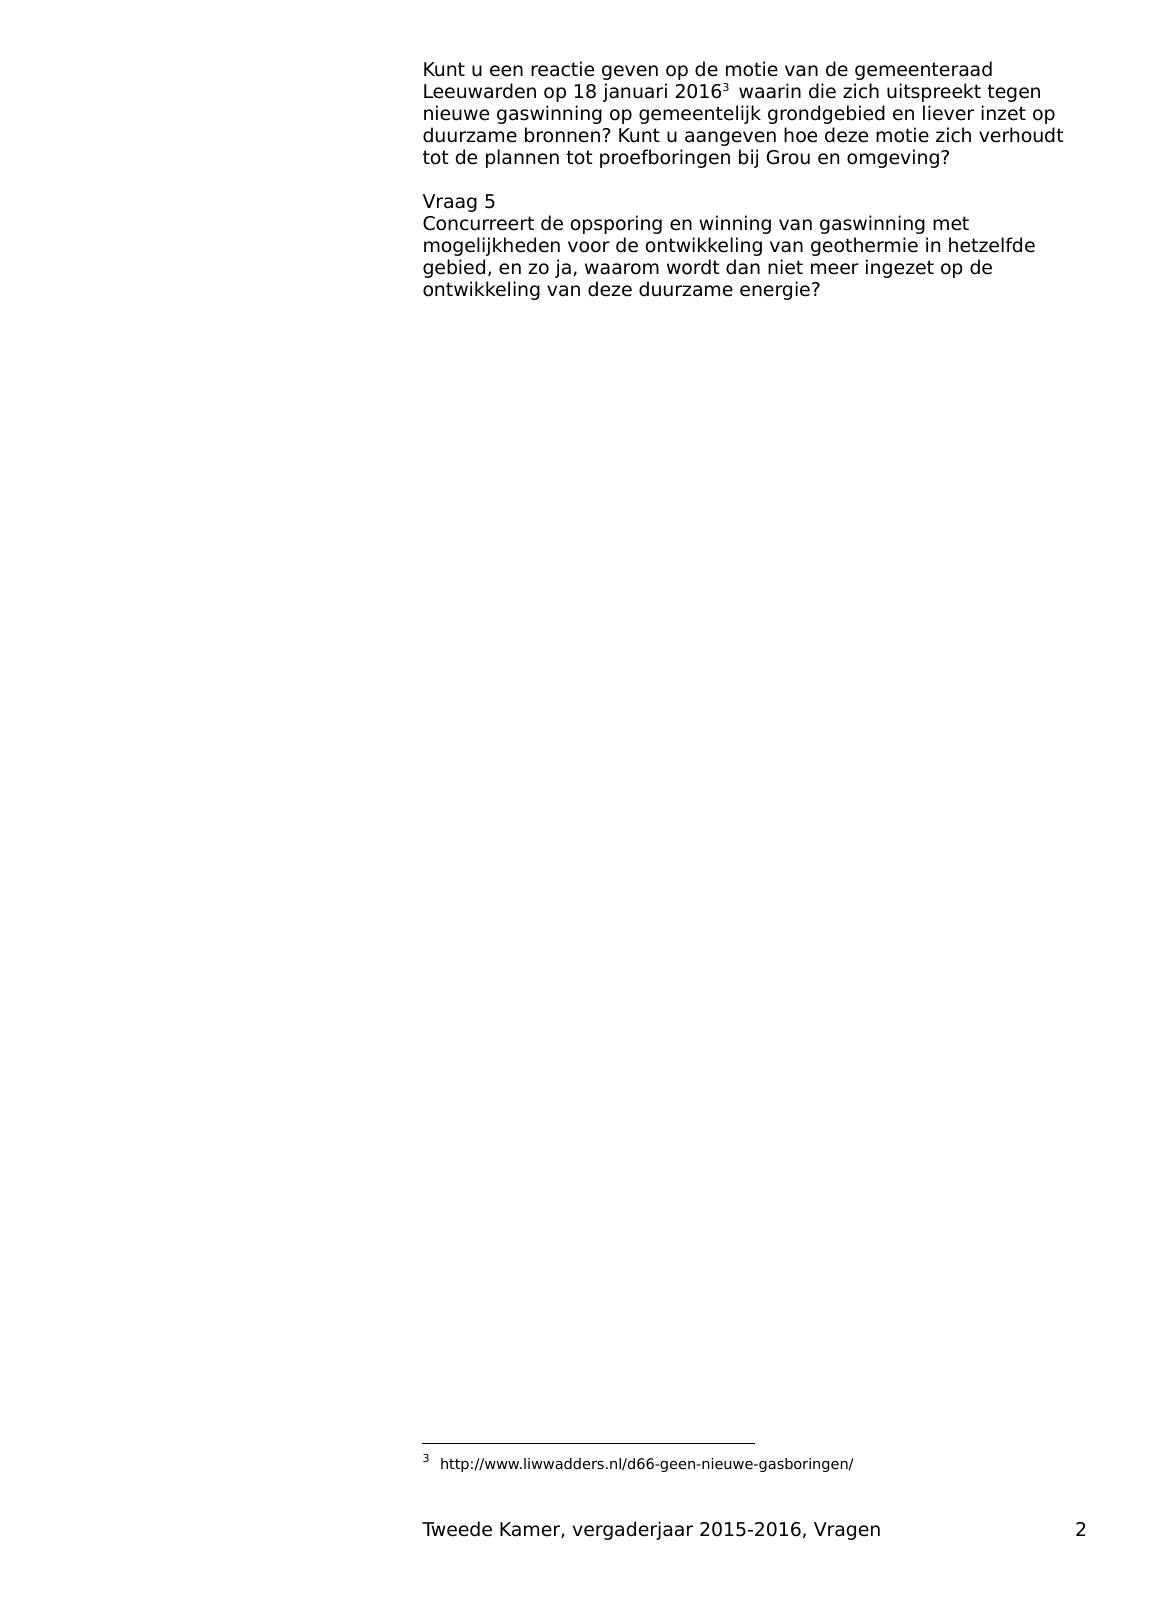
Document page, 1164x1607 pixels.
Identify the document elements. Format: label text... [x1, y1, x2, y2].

text Vraag 5 [422, 191, 1087, 213]
text Kunt u een reactie geven op de motie van de gemeenteraad Leeuwarden op 18 januari 2016 waarin die zich uitspreekt tegen nieuwe gaswinning op gemeentelijk grondgebied en liever inzet op duurzame bronnen? Kunt u aangeven hoe deze motie zich verhoudt tot de plannen tot proefboringen bij Grou en omgeving? [422, 59, 1087, 169]
text Concurreert de opsporing en winning van gaswinning met mogelijkheden voor de ontwikkeling van geothermie in hetzelfde gebied, en zo ja, waarom wordt dan niet meer ingezet op de ontwikkeling van deze duurzame energie? [422, 213, 1087, 301]
text http://www.liwwadders.nl/d66-geen-nieuwe-gasboringen/ [422, 1452, 1087, 1474]
